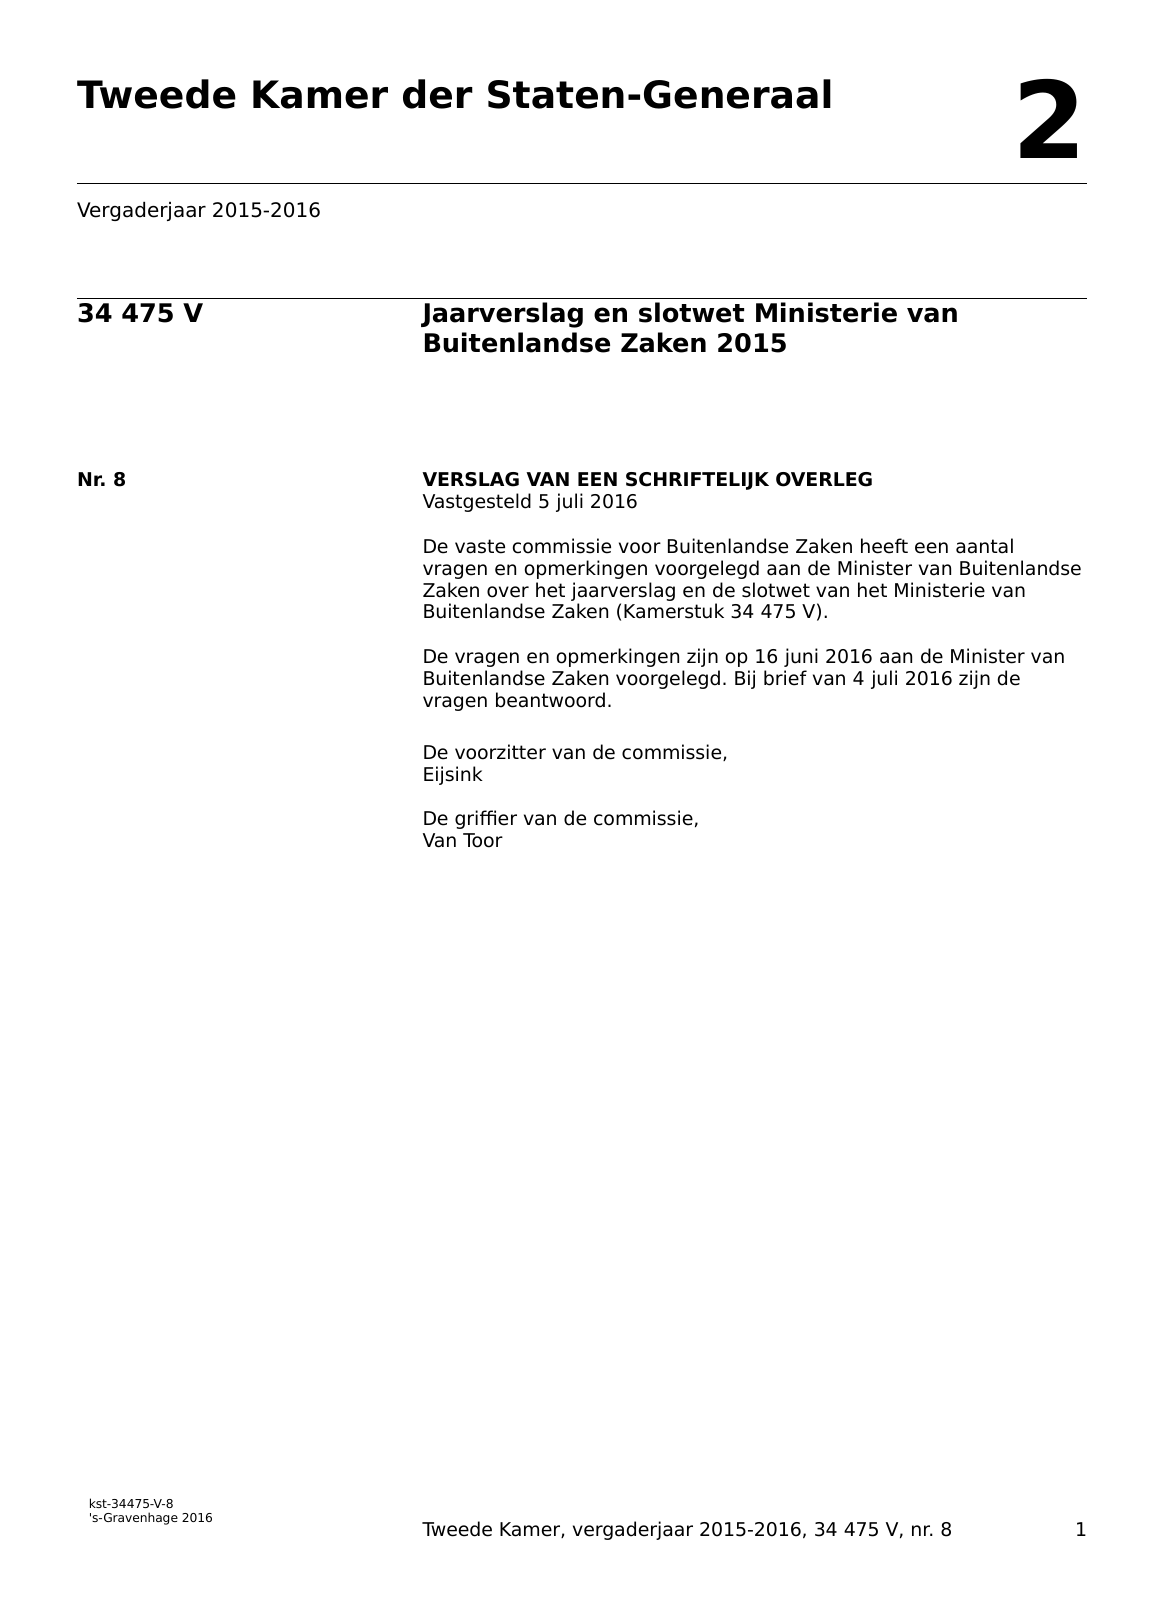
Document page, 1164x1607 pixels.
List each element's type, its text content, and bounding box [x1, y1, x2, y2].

subtitle 34 475 V Jaarverslag en slotwet Ministerie van Buitenlandse Zaken 2015 [77, 299, 1087, 358]
table_header Tweede Kamer der Staten-Generaal [77, 59, 886, 183]
text Vastgesteld 5 juli 2016 [422, 491, 1087, 513]
text De voorzitter van de commissie, Eijsink [422, 742, 1087, 786]
table_header 2 [886, 59, 1087, 183]
subtitle Nr. 8 VERSLAG VAN EEN SCHRIFTELIJK OVERLEG [77, 469, 1087, 491]
text kst-34475-V-8 [88, 1497, 323, 1511]
text De griffier van de commissie, Van Toor [422, 808, 1087, 852]
table_cell Vergaderjaar 2015-2016 [77, 184, 1087, 298]
text De vaste commissie voor Buitenlandse Zaken heeft een aantal vragen en opmerkingen voorgelegd aan de Minister van Buitenlandse Zaken over het jaarverslag en de slotwet van het Ministerie van Buitenlandse Zaken (Kamerstuk 34 475 V). [422, 536, 1087, 623]
text De vragen en opmerkingen zijn op 16 juni 2016 aan de Minister van Buitenlandse Zaken voorgelegd. Bij brief van 4 juli 2016 zijn de vragen beantwoord. [422, 646, 1087, 712]
text 's-Gravenhage 2016 [88, 1511, 323, 1525]
